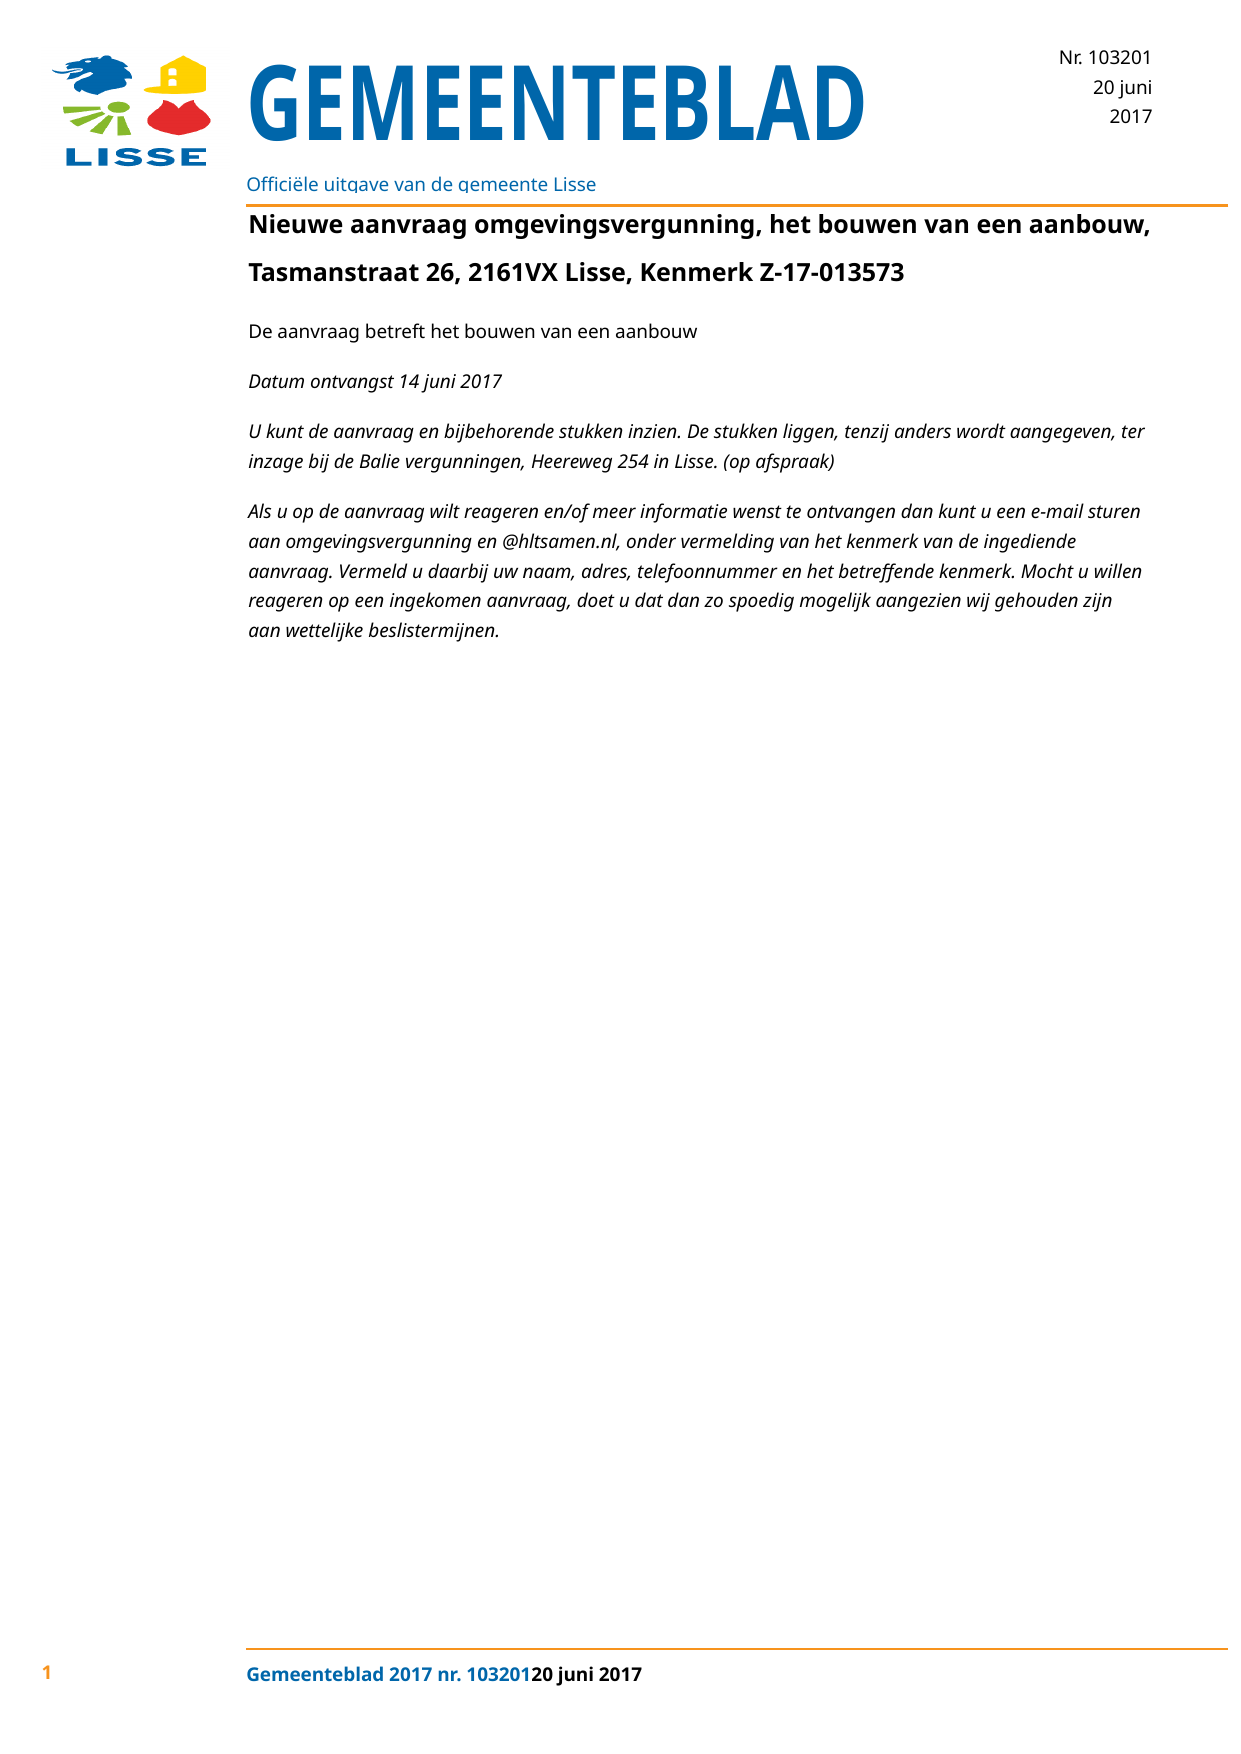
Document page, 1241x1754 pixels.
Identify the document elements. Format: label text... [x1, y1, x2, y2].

text Nieuwe aanvraag omgevingsvergunning, het bouwen van een aanbouw, Tasmanstraat 26, 2161VX Lisse, Kenmerk Z-17-013573 [248, 207, 1152, 288]
text De aanvraag betreft het bouwen van een aanbouw [248, 318, 1152, 344]
text U kunt de aanvraag en bijbehorende stukken inzien. De stukken liggen, tenzij anders wordt aangegeven, ter inzage bij de Balie vergunningen, Heereweg 254 in Lisse. (op afspraak) [248, 419, 1152, 474]
text Datum ontvangst 14 juni 2017 [248, 368, 1152, 394]
text Als u op de aanvraag wilt reageren en/of meer informatie wenst te ontvangen dan kunt u een e-mail sturen aan omgevingsvergunning en @hltsamen.nl, onder vermelding van het kenmerk van de ingediende aanvraag. Vermeld u daarbij uw naam, adres, telefoonnummer en het betreffende kenmerk. Mocht u willen reageren op een ingekomen aanvraag, doet u dat dan zo spoedig mogelijk aangezien wij gehouden zijn aan wettelijke beslistermijnen. [248, 499, 1152, 643]
picture [41, 47, 231, 172]
